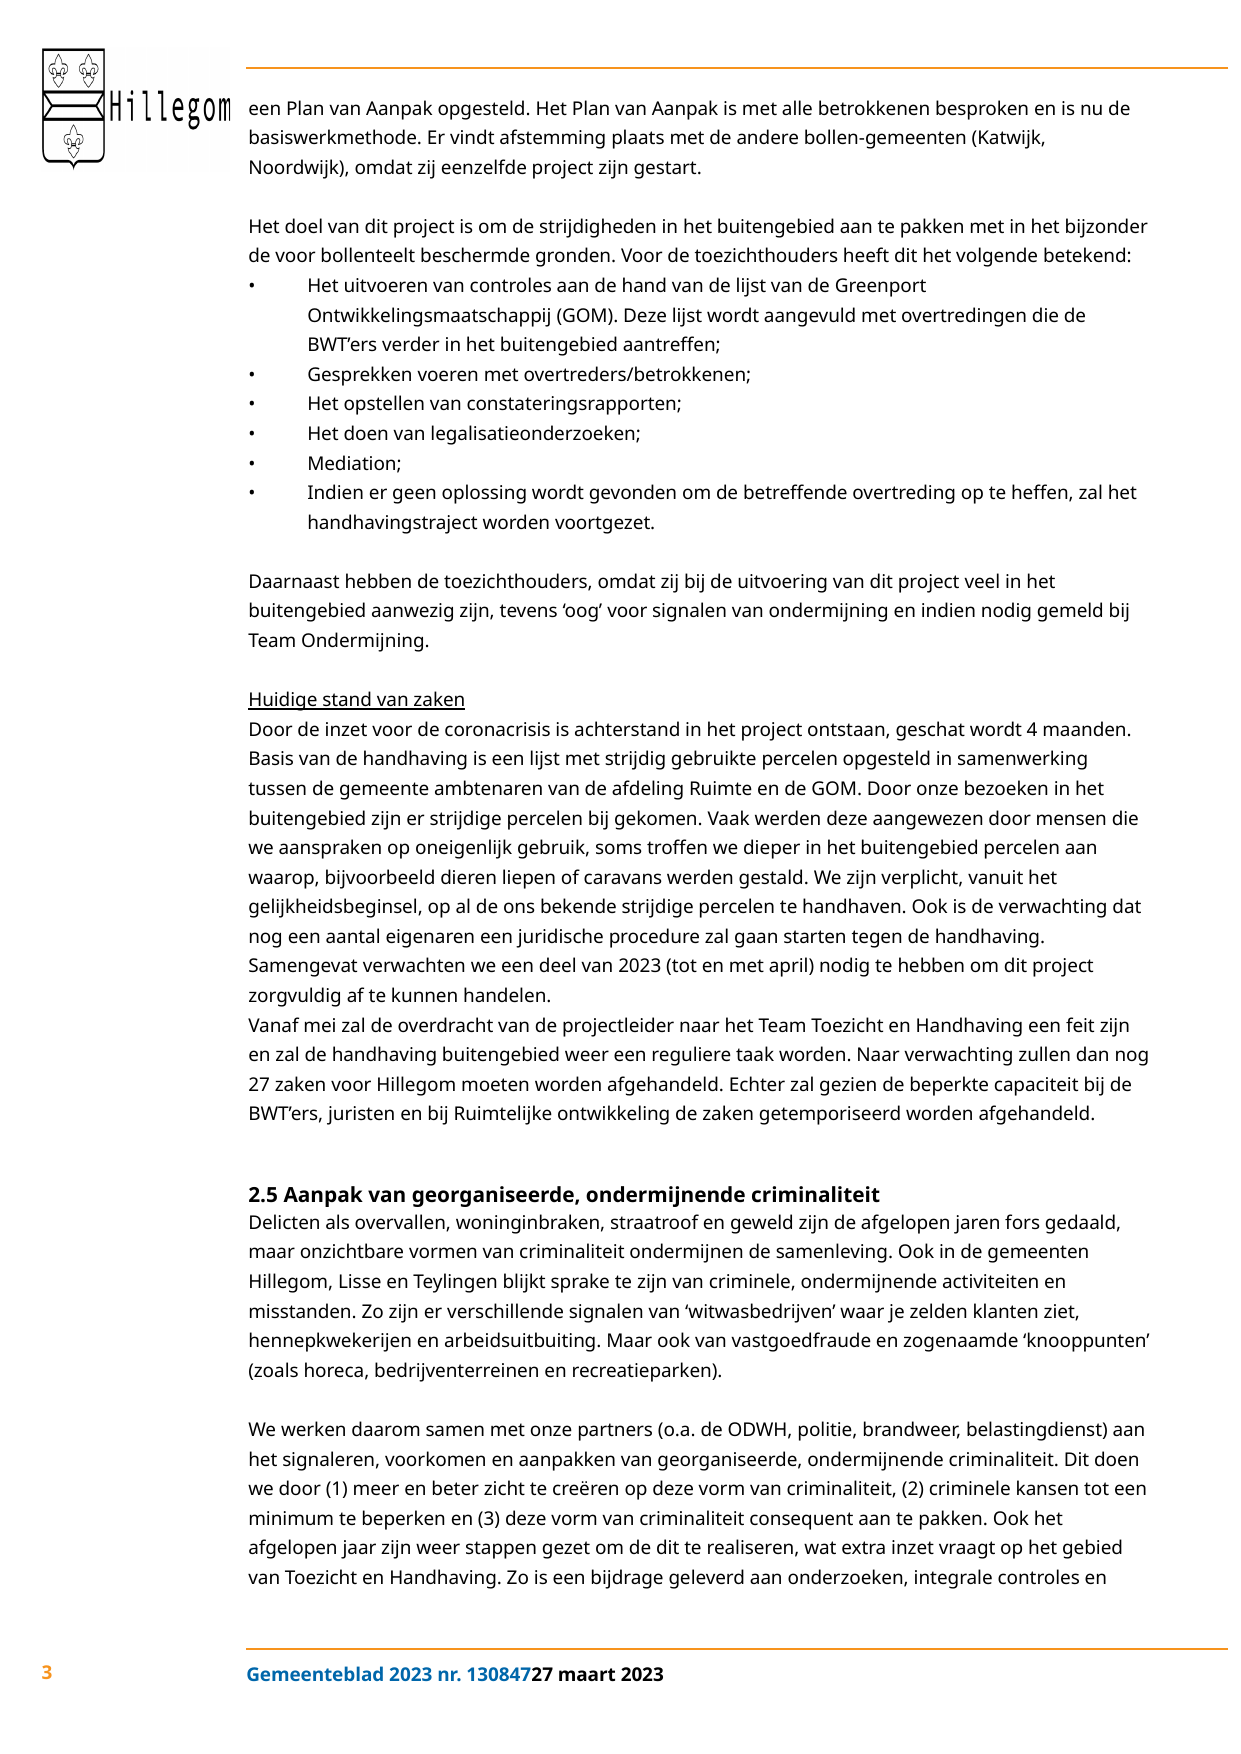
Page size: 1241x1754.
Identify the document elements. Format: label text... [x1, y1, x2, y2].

text Huidige stand van zaken [248, 686, 1152, 712]
list Gesprekken voeren met overtreders/betrokkenen; [248, 361, 1152, 387]
text 2.5 Aanpak van georganiseerde, ondermijnende criminaliteit [248, 1181, 1152, 1209]
list Indien er geen oplossing wordt gevonden om de betreffende overtreding op te heffen, zal het handhavingstraject worden voortgezet. [248, 479, 1152, 535]
text Daarnaast hebben de toezichthouders, omdat zij bij de uitvoering van dit project veel in het buitengebied aanwezig zijn, tevens ‘oog’ voor signalen van ondermijning en indien nodig gemeld bij Team Ondermijning. [248, 568, 1152, 653]
text We werken daarom samen met onze partners (o.a. de ODWH, politie, brandweer, belastingdienst) aan het signaleren, voorkomen en aanpakken van georganiseerde, ondermijnende criminaliteit. Dit doen we door (1) meer en beter zicht te creëren op deze vorm van criminaliteit, (2) criminele kansen tot een minimum te beperken en (3) deze vorm van criminaliteit consequent aan te pakken. Ook het afgelopen jaar zijn weer stappen gezet om de dit te realiseren, wat extra inzet vraagt op het gebied van Toezicht en Handhaving. Zo is een bijdrage geleverd aan onderzoeken, integrale controles en [248, 1416, 1152, 1590]
list Het opstellen van constateringsrapporten; [248, 391, 1152, 416]
text Delicten als overvallen, woninginbraken, straatroof en geweld zijn de afgelopen jaren fors gedaald, maar onzichtbare vormen van criminaliteit ondermijnen de samenleving. Ook in de gemeenten Hillegom, Lisse en Teylingen blijkt sprake te zijn van criminele, ondermijnende activiteiten en misstanden. Zo zijn er verschillende signalen van ‘witwasbedrijven’ waar je zelden klanten ziet, hennepkwekerijen en arbeidsuitbuiting. Maar ook van vastgoedfraude en zogenaamde ‘knooppunten’ (zoals horeca, bedrijventerreinen en recreatieparken). [248, 1209, 1152, 1383]
list Het uitvoeren van controles aan de hand van de lijst van de Greenport Ontwikkelingsmaatschappij (GOM). Deze lijst wordt aangevuld met overtredingen die de BWT’ers verder in het buitengebied aantreffen; [248, 272, 1152, 357]
picture [41, 47, 231, 172]
list Het doen van legalisatieonderzoeken; [248, 420, 1152, 446]
text Door de inzet voor de coronacrisis is achterstand in het project ontstaan, geschat wordt 4 maanden. Basis van de handhaving is een lijst met strijdig gebruikte percelen opgesteld in samenwerking tussen de gemeente ambtenaren van de afdeling Ruimte en de GOM. Door onze bezoeken in het buitengebied zijn er strijdige percelen bij gekomen. Vaak werden deze aangewezen door mensen die we aanspraken op oneigenlijk gebruik, soms troffen we dieper in het buitengebied percelen aan waarop, bijvoorbeeld dieren liepen of caravans werden gestald. We zijn verplicht, vanuit het gelijkheidsbeginsel, op al de ons bekende strijdige percelen te handhaven. Ook is de verwachting dat nog een aantal eigenaren een juridische procedure zal gaan starten tegen de handhaving. Samengevat verwachten we een deel van 2023 (tot en met april) nodig te hebben om dit project zorgvuldig af te kunnen handelen. [248, 716, 1152, 1008]
list Mediation; [248, 450, 1152, 476]
text een Plan van Aanpak opgesteld. Het Plan van Aanpak is met alle betrokkenen besproken en is nu de basiswerkmethode. Er vindt afstemming plaats met de andere bollen-gemeenten (Katwijk, Noordwijk), omdat zij eenzelfde project zijn gestart. [248, 95, 1152, 180]
text Vanaf mei zal de overdracht van de projectleider naar het Team Toezicht en Handhaving een feit zijn en zal de handhaving buitengebied weer een reguliere taak worden. Naar verwachting zullen dan nog 27 zaken voor Hillegom moeten worden afgehandeld. Echter zal gezien de beperkte capaciteit bij de BWT’ers, juristen en bij Ruimtelijke ontwikkeling de zaken getemporiseerd worden afgehandeld. [248, 1012, 1152, 1126]
text Het doel van dit project is om de strijdigheden in het buitengebied aan te pakken met in het bijzonder de voor bollenteelt beschermde gronden. Voor de toezichthouders heeft dit het volgende betekend: [248, 213, 1152, 268]
